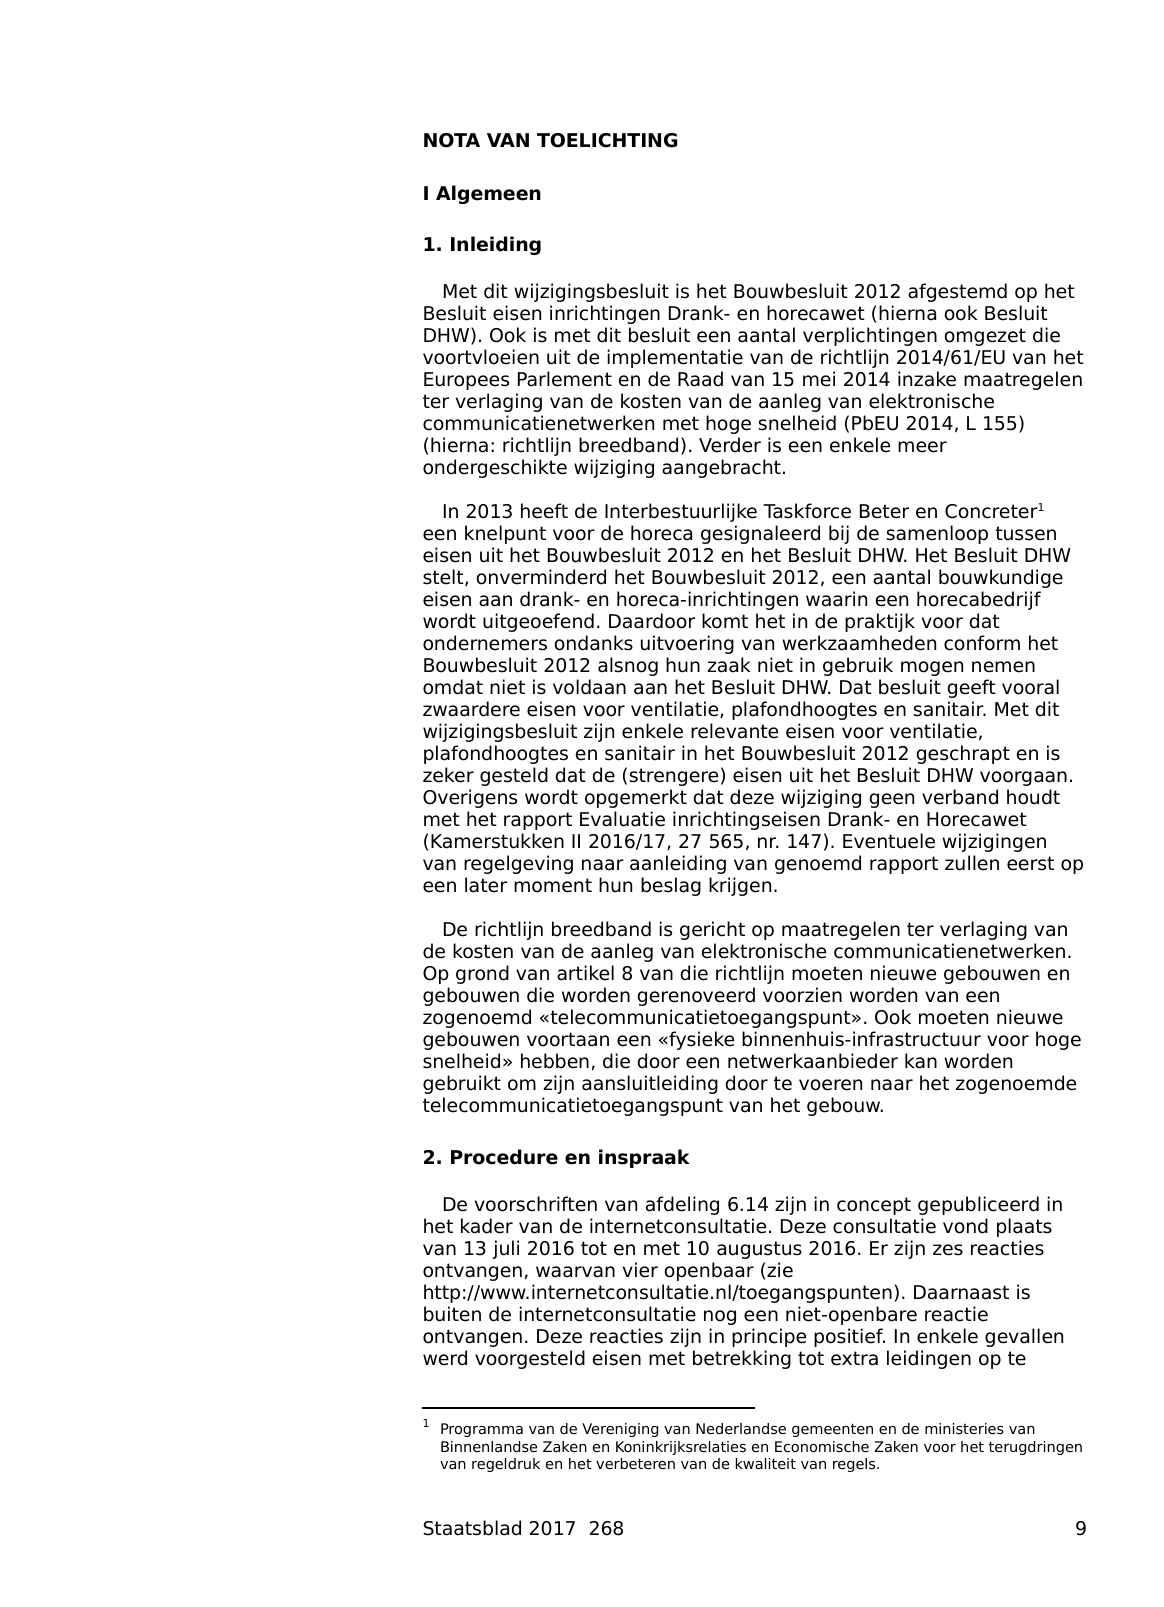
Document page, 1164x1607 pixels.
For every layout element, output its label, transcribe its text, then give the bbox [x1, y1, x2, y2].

text De voorschriften van afdeling 6.14 zijn in concept gepubliceerd in het kader van de internetconsultatie. Deze consultatie vond plaats van 13 juli 2016 tot en met 10 augustus 2016. Er zijn zes reacties ontvangen, waarvan vier openbaar (zie http://www.internetconsultatie.nl/toegangspunten). Daarnaast is buiten de internetconsultatie nog een niet-openbare reactie ontvangen. Deze reacties zijn in principe positief. In enkele gevallen werd voorgesteld eisen met betrekking tot extra leidingen op te [422, 1194, 1087, 1370]
subtitle I Algemeen [422, 182, 1087, 204]
text Programma van de Vereniging van Nederlandse gemeenten en de ministeries van Binnenlandse Zaken en Koninkrijksrelaties en Economische Zaken voor het terugdringen van regeldruk en het verbeteren van de kwaliteit van regels. [422, 1417, 1087, 1473]
text De richtlijn breedband is gericht op maatregelen ter verlaging van de kosten van de aanleg van elektronische communicatienetwerken. Op grond van artikel 8 van die richtlijn moeten nieuwe gebouwen en gebouwen die worden gerenoveerd voorzien worden van een zogenoemd «telecommunicatietoegangspunt». Ook moeten nieuwe gebouwen voortaan een «fysieke binnenhuis-infrastructuur voor hoge snelheid» hebben, die door een netwerkaanbieder kan worden gebruikt om zijn aansluitleiding door te voeren naar het zogenoemde telecommunicatietoegangspunt van het gebouw. [422, 919, 1087, 1117]
text Met dit wijzigingsbesluit is het Bouwbesluit 2012 afgestemd op het Besluit eisen inrichtingen Drank- en horecawet (hierna ook Besluit DHW). Ook is met dit besluit een aantal verplichtingen omgezet die voortvloeien uit de implementatie van de richtlijn 2014/61/EU van het Europees Parlement en de Raad van 15 mei 2014 inzake maatregelen ter verlaging van de kosten van de aanleg van elektronische communicatienetwerken met hoge snelheid (PbEU 2014, L 155) (hierna: richtlijn breedband). Verder is een enkele meer ondergeschikte wijziging aangebracht. [422, 281, 1087, 479]
text In 2013 heeft de Interbestuurlijke Taskforce Beter en Concreter een knelpunt voor de horeca gesignaleerd bij de samenloop tussen eisen uit het Bouwbesluit 2012 en het Besluit DHW. Het Besluit DHW stelt, onverminderd het Bouwbesluit 2012, een aantal bouwkundige eisen aan drank- en horeca-inrichtingen waarin een horecabedrijf wordt uitgeoefend. Daardoor komt het in de praktijk voor dat ondernemers ondanks uitvoering van werkzaamheden conform het Bouwbesluit 2012 alsnog hun zaak niet in gebruik mogen nemen omdat niet is voldaan aan het Besluit DHW. Dat besluit geeft vooral zwaardere eisen voor ventilatie, plafondhoogtes en sanitair. Met dit wijzigingsbesluit zijn enkele relevante eisen voor ventilatie, plafondhoogtes en sanitair in het Bouwbesluit 2012 geschrapt en is zeker gesteld dat de (strengere) eisen uit het Besluit DHW voorgaan. Overigens wordt opgemerkt dat deze wijziging geen verband houdt met het rapport Evaluatie inrichtingseisen Drank- en Horecawet (Kamerstukken II 2016/17, 27 565, nr. 147). Eventuele wijzigingen van regelgeving naar aanleiding van genoemd rapport zullen eerst op een later moment hun beslag krijgen. [422, 501, 1087, 897]
subtitle 2. Procedure en inspraak [422, 1147, 1087, 1169]
subtitle NOTA VAN TOELICHTING [422, 130, 1087, 152]
subtitle 1. Inleiding [422, 234, 1087, 256]
